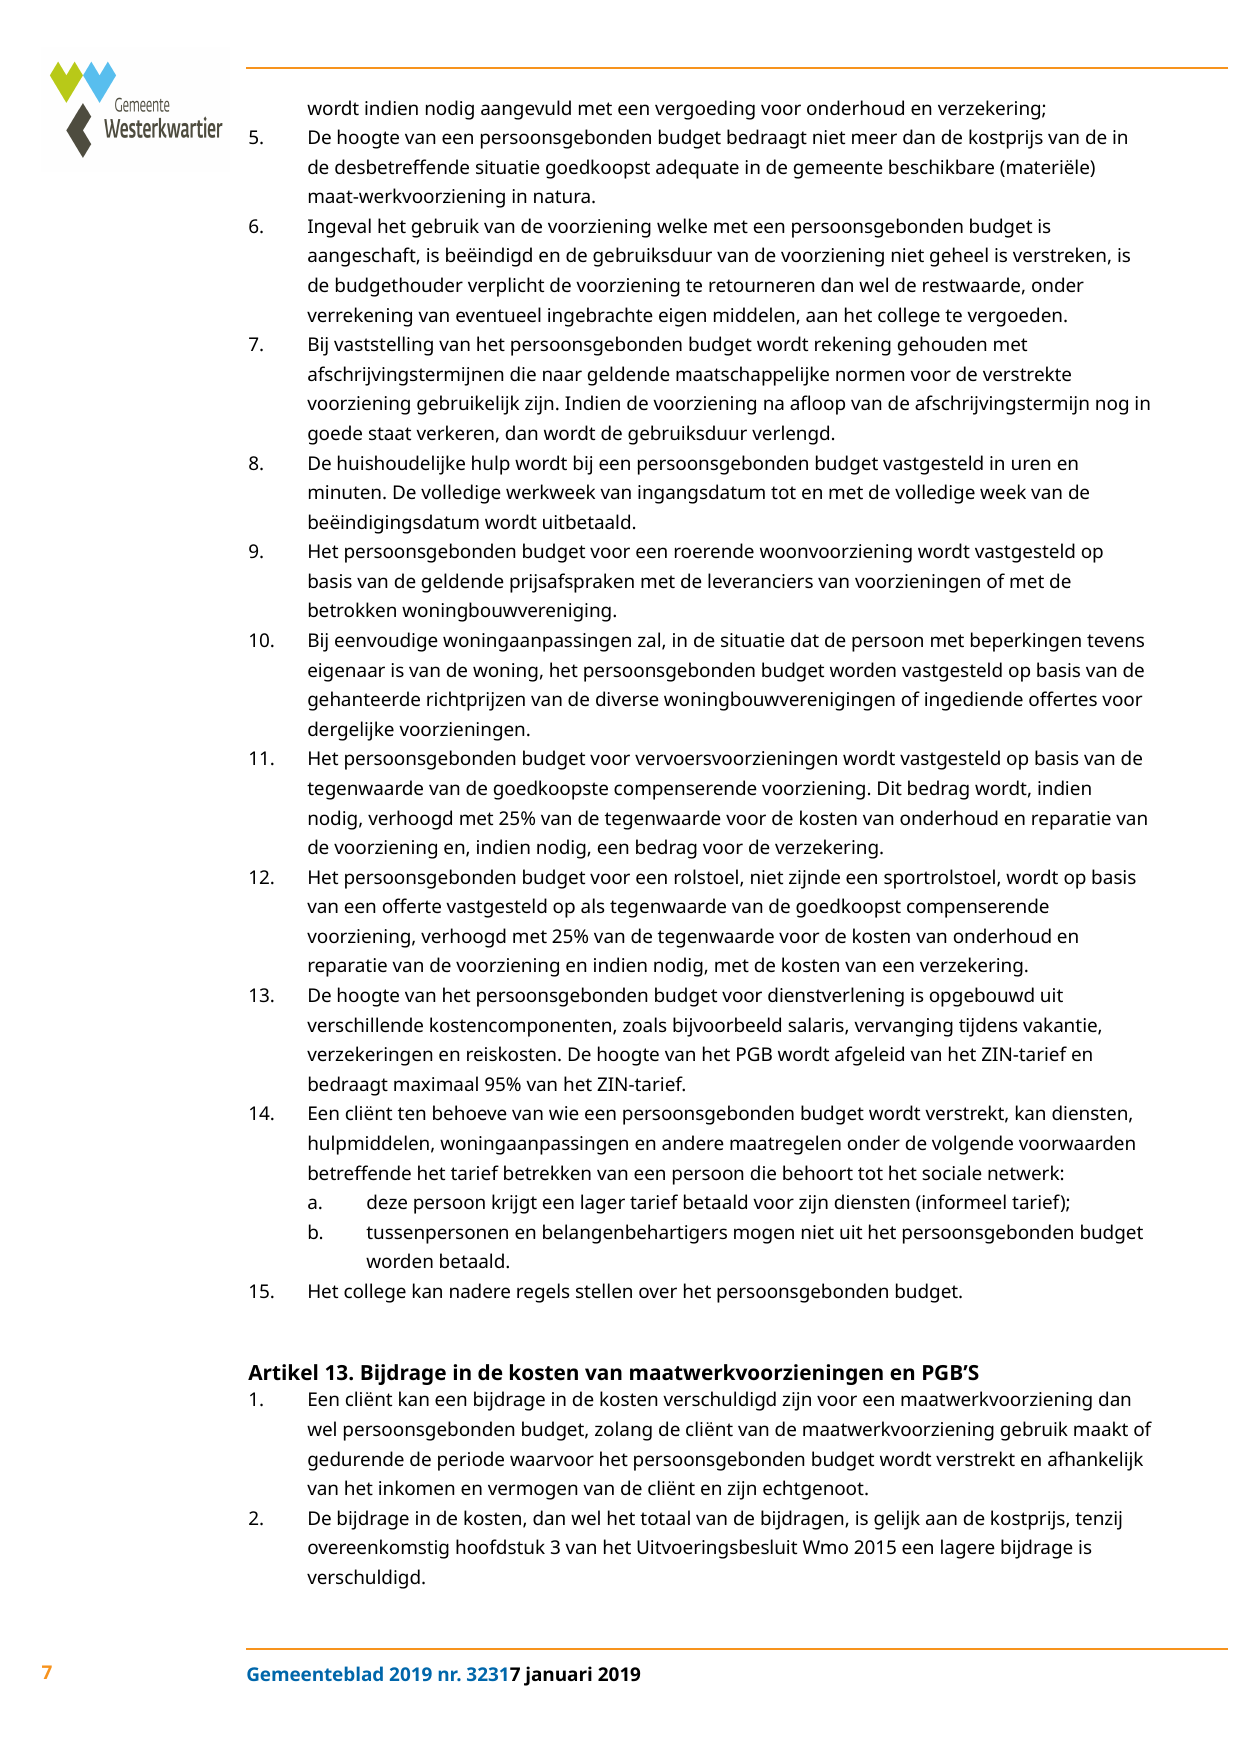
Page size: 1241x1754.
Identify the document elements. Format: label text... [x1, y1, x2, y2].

list Een cliënt ten behoeve van wie een persoonsgebonden budget wordt verstrekt, kan diensten, hulpmiddelen, woningaanpassingen en andere maatregelen onder de volgende voorwaarden betreffende het tarief betrekken van een persoon die behoort tot het sociale netwerk: [248, 1101, 1152, 1186]
list Het college kan nadere regels stellen over het persoonsgebonden budget. [248, 1278, 1152, 1304]
list Bij vaststelling van het persoonsgebonden budget wordt rekening gehouden met afschrijvingstermijnen die naar geldende maatschappelijke normen voor de verstrekte voorziening gebruikelijk zijn. Indien de voorziening na afloop van de afschrijvingstermijn nog in goede staat verkeren, dan wordt de gebruiksduur verlengd. [248, 331, 1152, 446]
list Bij eenvoudige woningaanpassingen zal, in de situatie dat de persoon met beperkingen tevens eigenaar is van de woning, het persoonsgebonden budget worden vastgesteld op basis van de gehanteerde richtprijzen van de diverse woningbouwverenigingen of ingediende offertes voor dergelijke voorzieningen. [248, 627, 1152, 742]
list De hoogte van het persoonsgebonden budget voor dienstverlening is opgebouwd uit verschillende kostencomponenten, zoals bijvoorbeeld salaris, vervanging tijdens vakantie, verzekeringen en reiskosten. De hoogte van het PGB wordt afgeleid van het ZIN-tarief en bedraagt maximaal 95% van het ZIN-tarief. [248, 982, 1152, 1097]
list De huishoudelijke hulp wordt bij een persoonsgebonden budget vastgesteld in uren en minuten. De volledige werkweek van ingangsdatum tot en met de volledige week van de beëindigingsdatum wordt uitbetaald. [248, 450, 1152, 535]
list tussenpersonen en belangenbehartigers mogen niet uit het persoonsgebonden budget worden betaald. [307, 1219, 1152, 1274]
list Het persoonsgebonden budget voor een rolstoel, niet zijnde een sportrolstoel, wordt op basis van een offerte vastgesteld op als tegenwaarde van de goedkoopst compenserende voorziening, verhoogd met 25% van de tegenwaarde voor de kosten van onderhoud en reparatie van de voorziening en indien nodig, met de kosten van een verzekering. [248, 864, 1152, 978]
picture [41, 47, 231, 172]
list De bijdrage in de kosten, dan wel het totaal van de bijdragen, is gelijk aan de kostprijs, tenzij overeenkomstig hoofdstuk 3 van het Uitvoeringsbesluit Wmo 2015 een lagere bijdrage is verschuldigd. [248, 1505, 1152, 1590]
list wordt indien nodig aangevuld met een vergoeding voor onderhoud en verzekering; [248, 95, 1152, 121]
list Ingeval het gebruik van de voorziening welke met een persoonsgebonden budget is aangeschaft, is beëindigd en de gebruiksduur van de voorziening niet geheel is verstreken, is de budgethouder verplicht de voorziening te retourneren dan wel de restwaarde, onder verrekening van eventueel ingebrachte eigen middelen, aan het college te vergoeden. [248, 213, 1152, 328]
list Een cliënt kan een bijdrage in de kosten verschuldigd zijn voor een maatwerkvoorziening dan wel persoonsgebonden budget, zolang de cliënt van de maatwerkvoorziening gebruik maakt of gedurende de periode waarvoor het persoonsgebonden budget wordt verstrekt en afhankelijk van het inkomen en vermogen van de cliënt en zijn echtgenoot. [248, 1387, 1152, 1501]
text Artikel 13. Bijdrage in de kosten van maatwerkvoorzieningen en PGB’S [248, 1358, 1152, 1387]
list deze persoon krijgt een lager tarief betaald voor zijn diensten (informeel tarief); [307, 1189, 1152, 1215]
list Het persoonsgebonden budget voor een roerende woonvoorziening wordt vastgesteld op basis van de geldende prijsafspraken met de leveranciers van voorzieningen of met de betrokken woningbouwvereniging. [248, 538, 1152, 623]
list De hoogte van een persoonsgebonden budget bedraagt niet meer dan de kostprijs van de in de desbetreffende situatie goedkoopst adequate in de gemeente beschikbare (materiële) maat-werkvoorziening in natura. [248, 124, 1152, 209]
list Het persoonsgebonden budget voor vervoersvoorzieningen wordt vastgesteld op basis van de tegenwaarde van de goedkoopste compenserende voorziening. Dit bedrag wordt, indien nodig, verhoogd met 25% van de tegenwaarde voor de kosten van onderhoud en reparatie van de voorziening en, indien nodig, een bedrag voor de verzekering. [248, 746, 1152, 860]
